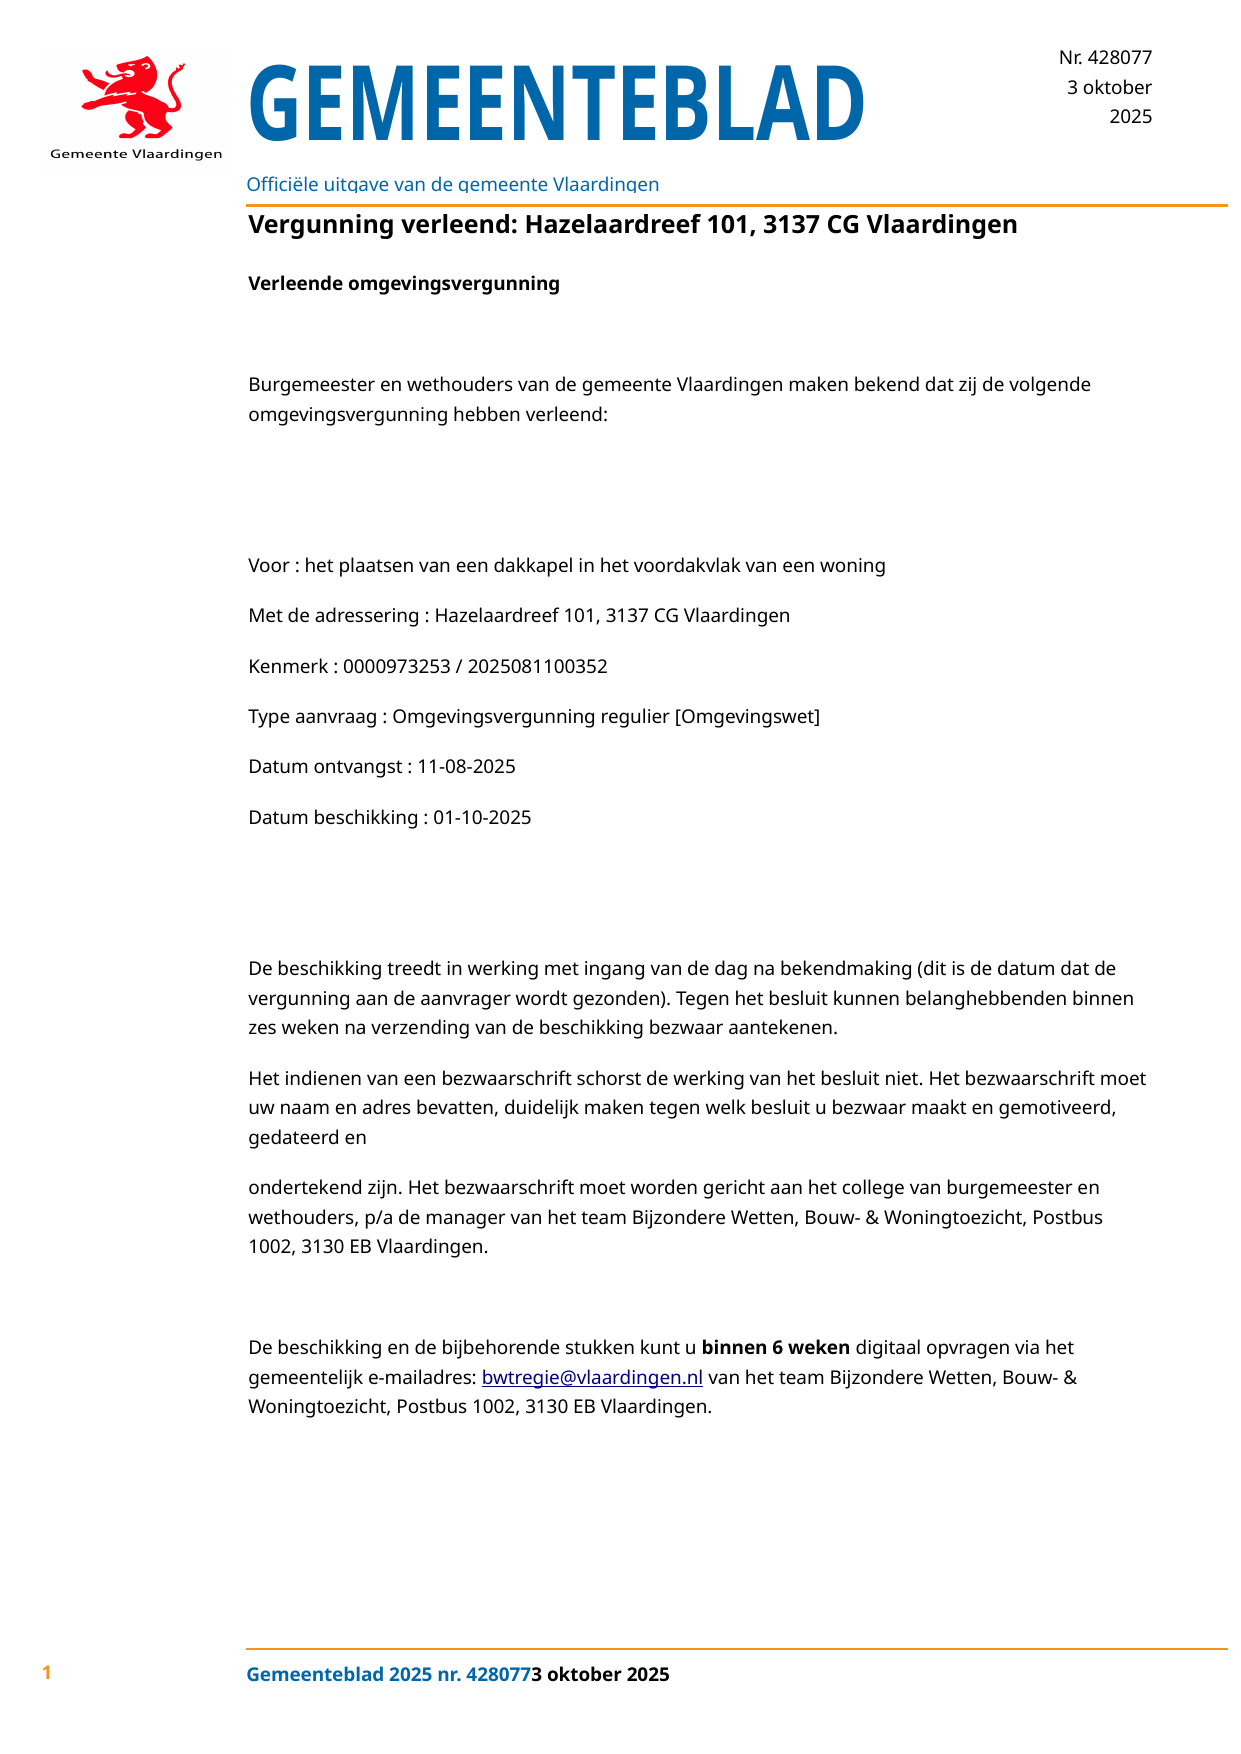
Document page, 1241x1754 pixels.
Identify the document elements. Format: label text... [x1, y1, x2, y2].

text Type aanvraag : Omgevingsvergunning regulier [Omgevingswet] [248, 703, 1152, 729]
picture [41, 47, 231, 172]
text Kenmerk : 0000973253 / 2025081100352 [248, 653, 1152, 678]
text Datum beschikking : 01-10-2025 [248, 804, 1152, 830]
text Datum ontvangst : 11-08-2025 [248, 754, 1152, 779]
text Burgemeester en wethouders van de gemeente Vlaardingen maken bekend dat zij de volgende omgevingsvergunning hebben verleend: [248, 371, 1152, 426]
text De beschikking en de bijbehorende stukken kunt u binnen 6 weken digitaal opvragen via het gemeentelijk e-mailadres: bwtregie@vlaardingen.nl van het team Bijzondere Wetten, Bouw- & Woningtoezicht, Postbus 1002, 3130 EB Vlaardingen. [248, 1334, 1152, 1419]
text Vergunning verleend: Hazelaardreef 101, 3137 CG Vlaardingen [248, 207, 1152, 241]
text Voor : het plaatsen van een dakkapel in het voordakvlak van een woning [248, 552, 1152, 578]
text Het indienen van een bezwaarschrift schorst de werking van het besluit niet. Het bezwaarschrift moet uw naam en adres bevatten, duidelijk maken tegen welk besluit u bezwaar maakt en gemotiveerd, gedateerd en [248, 1065, 1152, 1150]
text ondertekend zijn. Het bezwaarschrift moet worden gericht aan het college van burgemeester en wethouders, p/a de manager van het team Bijzondere Wetten, Bouw- & Woningtoezicht, Postbus 1002, 3130 EB Vlaardingen. [248, 1174, 1152, 1259]
text Verleende omgevingsvergunning [248, 270, 1152, 296]
text Met de adressering : Hazelaardreef 101, 3137 CG Vlaardingen [248, 602, 1152, 628]
text De beschikking treedt in werking met ingang van de dag na bekendmaking (dit is de datum dat de vergunning aan de aanvrager wordt gezonden). Tegen het besluit kunnen belanghebbenden binnen zes weken na verzending van de beschikking bezwaar aantekenen. [248, 955, 1152, 1040]
